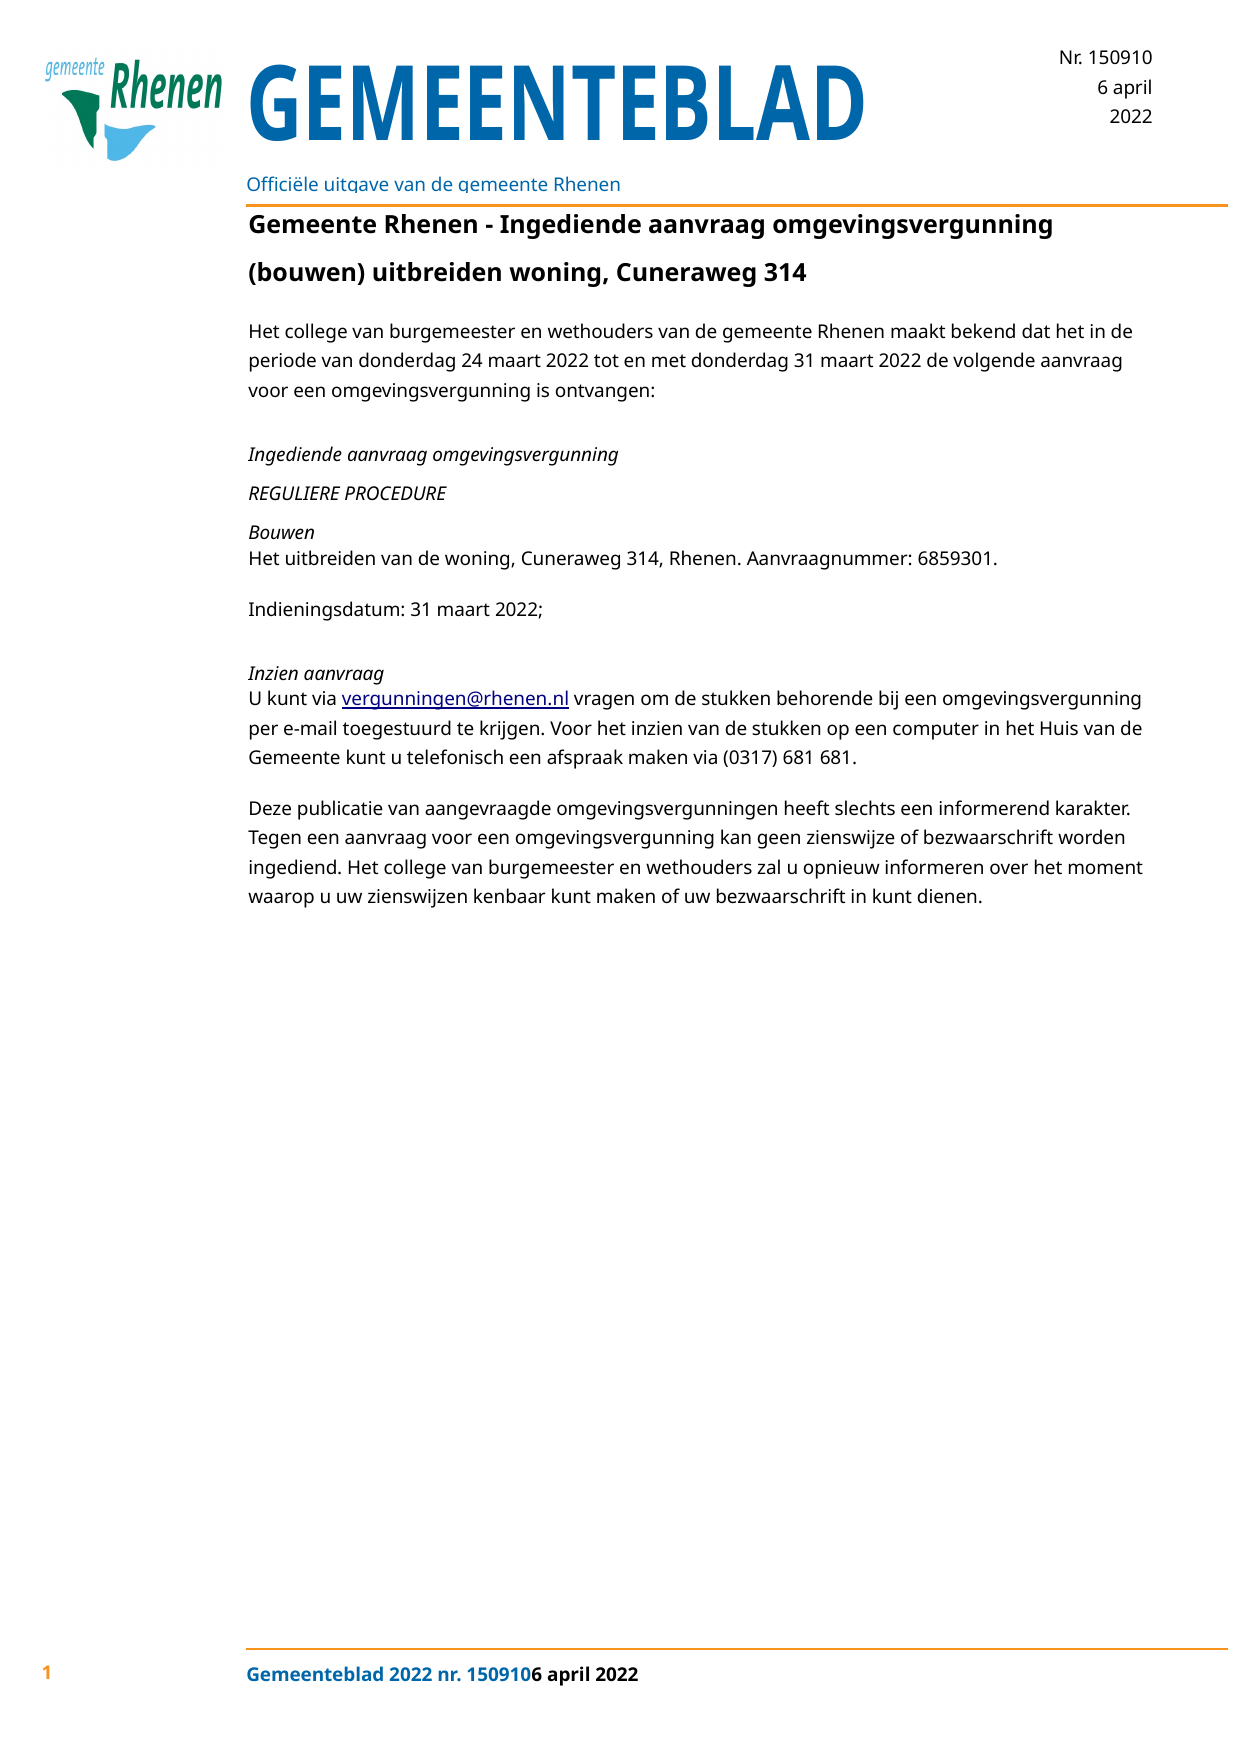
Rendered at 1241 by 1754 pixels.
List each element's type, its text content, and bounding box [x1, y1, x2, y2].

text Ingediende aanvraag omgevingsvergunning [248, 441, 1152, 467]
text Deze publicatie van aangevraagde omgevingsvergunningen heeft slechts een informerend karakter. Tegen een aanvraag voor een omgevingsvergunning kan geen zienswijze of bezwaarschrift worden ingediend. Het college van burgemeester en wethouders zal u opnieuw informeren over het moment waarop u uw zienswijzen kenbaar kunt maken of uw bezwaarschrift in kunt dienen. [248, 795, 1152, 909]
text Indieningsdatum: 31 maart 2022; [248, 596, 1152, 621]
text Inzien aanvraag [248, 660, 1152, 685]
text REGULIERE PROCEDURE [248, 480, 1152, 506]
text Het uitbreiden van de woning, Cuneraweg 314, Rhenen. Aanvraagnummer: 6859301. [248, 545, 1152, 571]
picture [41, 47, 231, 172]
text Bouwen [248, 519, 1152, 545]
text U kunt via vergunningen@rhenen.nl vragen om de stukken behorende bij een omgevingsvergunning per e-mail toegestuurd te krijgen. Voor het inzien van de stukken op een computer in het Huis van de Gemeente kunt u telefonisch een afspraak maken via (0317) 681 681. [248, 685, 1152, 770]
text Gemeente Rhenen - Ingediende aanvraag omgevingsvergunning (bouwen) uitbreiden woning, Cuneraweg 314 [248, 207, 1152, 288]
text Het college van burgemeester en wethouders van de gemeente Rhenen maakt bekend dat het in de periode van donderdag 24 maart 2022 tot en met donderdag 31 maart 2022 de volgende aanvraag voor een omgevingsvergunning is ontvangen: [248, 318, 1152, 403]
